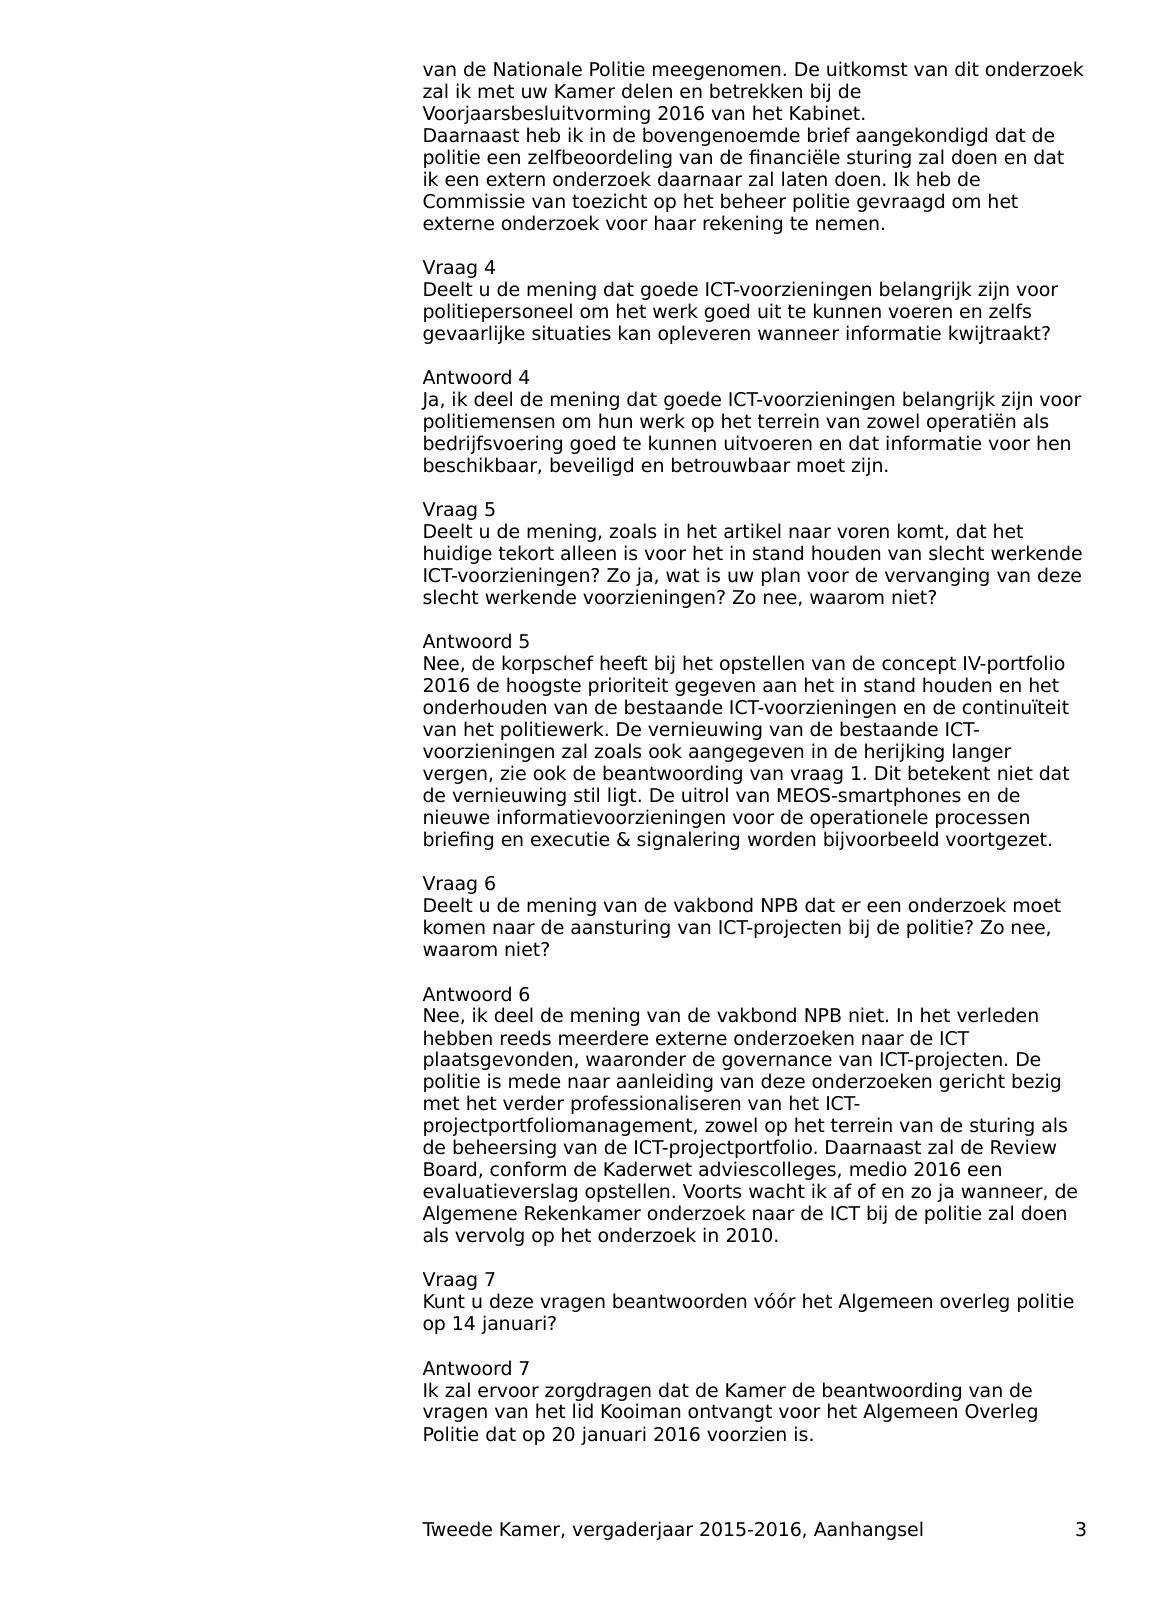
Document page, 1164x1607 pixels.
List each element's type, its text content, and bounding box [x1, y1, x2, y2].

text Antwoord 7 [422, 1357, 1087, 1379]
text Vraag 6 [422, 873, 1087, 895]
text Deelt u de mening, zoals in het artikel naar voren komt, dat het huidige tekort alleen is voor het in stand houden van slecht werkende ICT-voorzieningen? Zo ja, wat is uw plan voor de vervanging van deze slecht werkende voorzieningen? Zo nee, waarom niet? [422, 521, 1087, 609]
text Ja, ik deel de mening dat goede ICT-voorzieningen belangrijk zijn voor politiemensen om hun werk op het terrein van zowel operatiën als bedrijfsvoering goed te kunnen uitvoeren en dat informatie voor hen beschikbaar, beveiligd en betrouwbaar moet zijn. [422, 389, 1087, 477]
text Daarnaast heb ik in de bovengenoemde brief aangekondigd dat de politie een zelfbeoordeling van de financiële sturing zal doen en dat ik een extern onderzoek daarnaar zal laten doen. Ik heb de Commissie van toezicht op het beheer politie gevraagd om het externe onderzoek voor haar rekening te nemen. [422, 125, 1087, 235]
text Kunt u deze vragen beantwoorden vóór het Algemeen overleg politie op 14 januari? [422, 1291, 1087, 1335]
text van de Nationale Politie meegenomen. De uitkomst van dit onderzoek zal ik met uw Kamer delen en betrekken bij de Voorjaarsbesluitvorming 2016 van het Kabinet. [422, 59, 1087, 125]
text Vraag 7 [422, 1269, 1087, 1291]
text Ik zal ervoor zorgdragen dat de Kamer de beantwoording van de vragen van het lid Kooiman ontvangt voor het Algemeen Overleg Politie dat op 20 januari 2016 voorzien is. [422, 1379, 1087, 1445]
text Antwoord 4 [422, 367, 1087, 389]
text Deelt u de mening dat goede ICT-voorzieningen belangrijk zijn voor politiepersoneel om het werk goed uit te kunnen voeren en zelfs gevaarlijke situaties kan opleveren wanneer informatie kwijtraakt? [422, 279, 1087, 345]
text Vraag 4 [422, 257, 1087, 279]
text Antwoord 5 [422, 631, 1087, 653]
text Deelt u de mening van de vakbond NPB dat er een onderzoek moet komen naar de aansturing van ICT-projecten bij de politie? Zo nee, waarom niet? [422, 895, 1087, 961]
text Antwoord 6 [422, 983, 1087, 1005]
text Nee, ik deel de mening van de vakbond NPB niet. In het verleden hebben reeds meerdere externe onderzoeken naar de ICT plaatsgevonden, waaronder de governance van ICT-projecten. De politie is mede naar aanleiding van deze onderzoeken gericht bezig met het verder professionaliseren van het ICT-projectportfoliomanagement, zowel op het terrein van de sturing als de beheersing van de ICT-projectportfolio. Daarnaast zal de Review Board, conform de Kaderwet adviescolleges, medio 2016 een evaluatieverslag opstellen. Voorts wacht ik af of en zo ja wanneer, de Algemene Rekenkamer onderzoek naar de ICT bij de politie zal doen als vervolg op het onderzoek in 2010. [422, 1005, 1087, 1247]
text Vraag 5 [422, 499, 1087, 521]
text Nee, de korpschef heeft bij het opstellen van de concept IV-portfolio 2016 de hoogste prioriteit gegeven aan het in stand houden en het onderhouden van de bestaande ICT-voorzieningen en de continuïteit van het politiewerk. De vernieuwing van de bestaande ICT-voorzieningen zal zoals ook aangegeven in de herijking langer vergen, zie ook de beantwoording van vraag 1. Dit betekent niet dat de vernieuwing stil ligt. De uitrol van MEOS-smartphones en de nieuwe informatievoorzieningen voor de operationele processen briefing en executie & signalering worden bijvoorbeeld voortgezet. [422, 653, 1087, 851]
